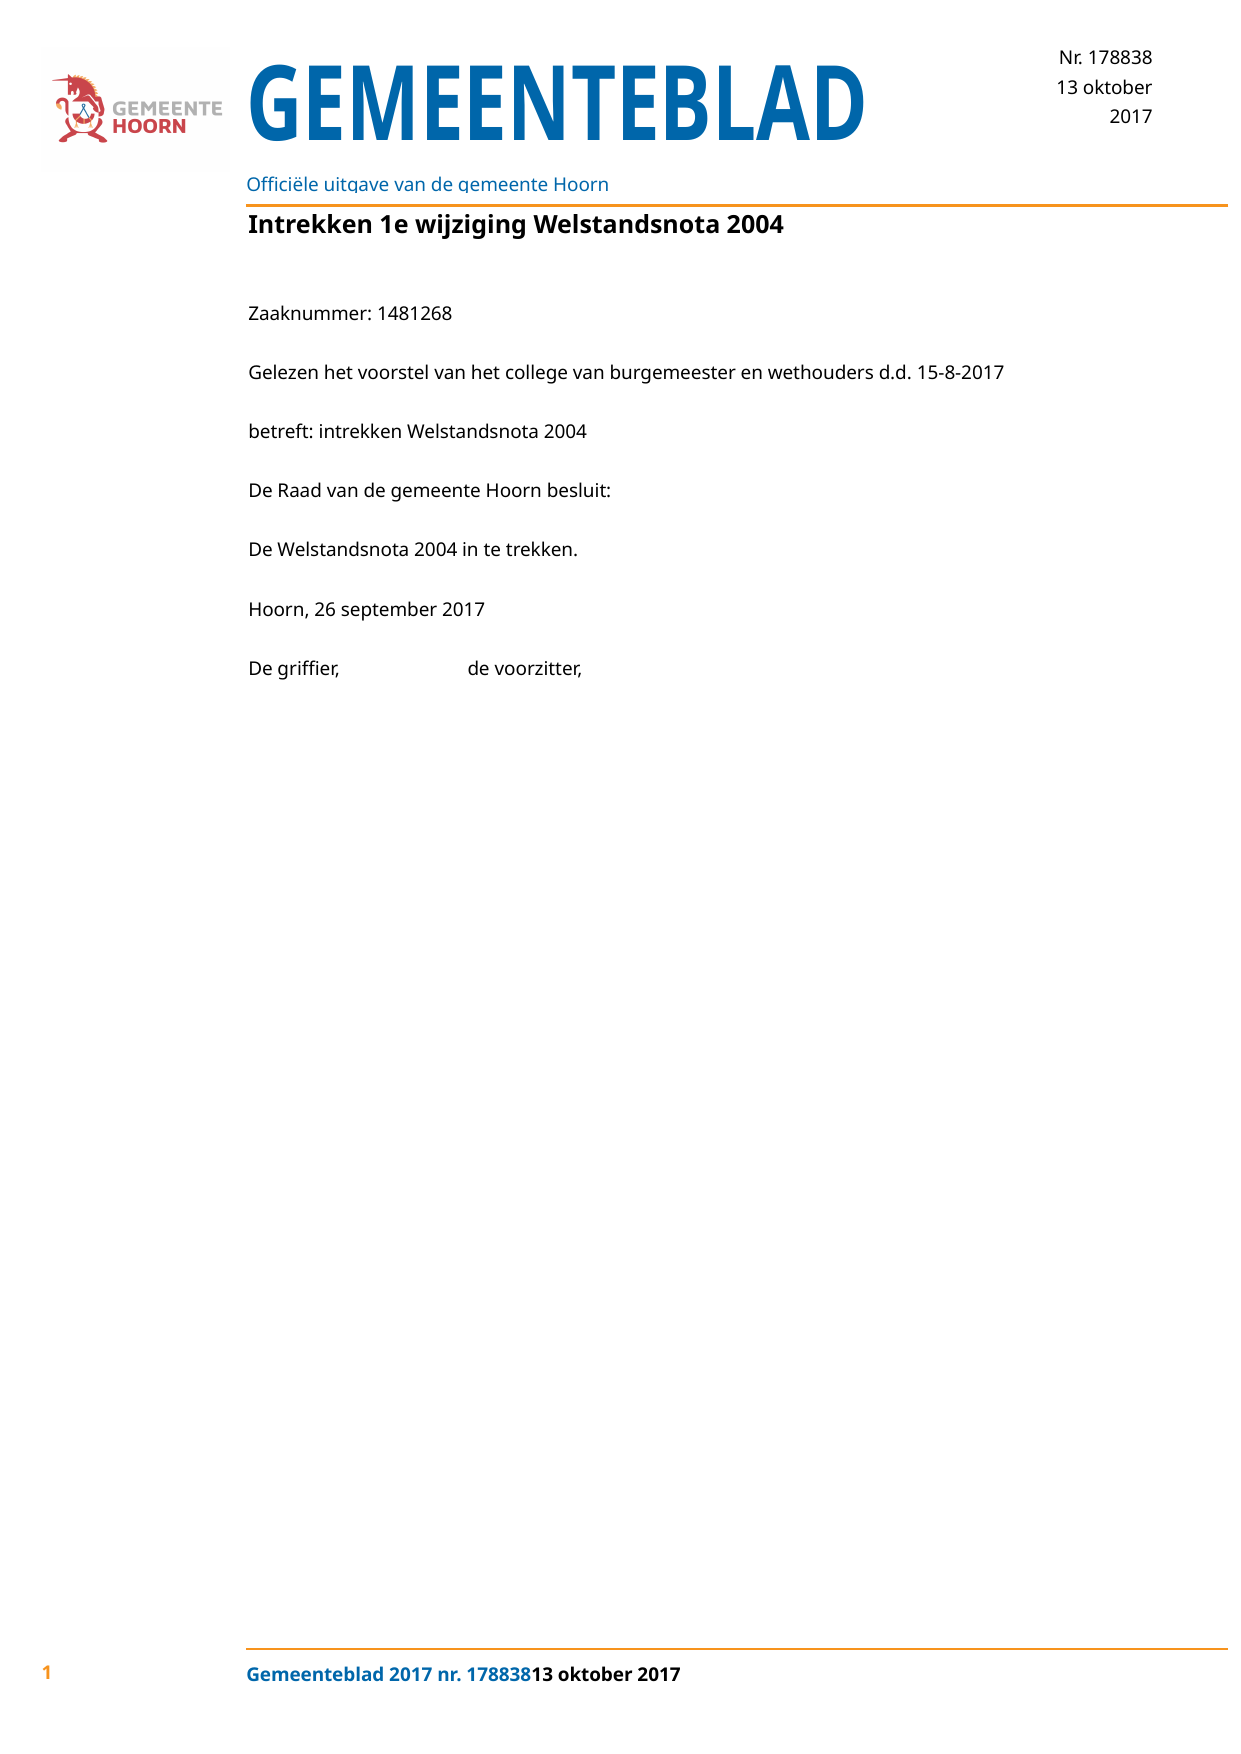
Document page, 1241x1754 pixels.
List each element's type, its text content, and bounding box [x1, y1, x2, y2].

text De griffier, de voorzitter, [248, 655, 1152, 681]
text De Raad van de gemeente Hoorn besluit: [248, 477, 1152, 503]
text Zaaknummer: 1481268 [248, 300, 1152, 326]
text betreft: intrekken Welstandsnota 2004 [248, 418, 1152, 444]
text Hoorn, 26 september 2017 [248, 596, 1152, 621]
picture [41, 47, 231, 172]
text Gelezen het voorstel van het college van burgemeester en wethouders d.d. 15-8-2017 [248, 359, 1152, 385]
text Intrekken 1e wijziging Welstandsnota 2004 [248, 207, 1152, 241]
text De Welstandsnota 2004 in te trekken. [248, 537, 1152, 562]
